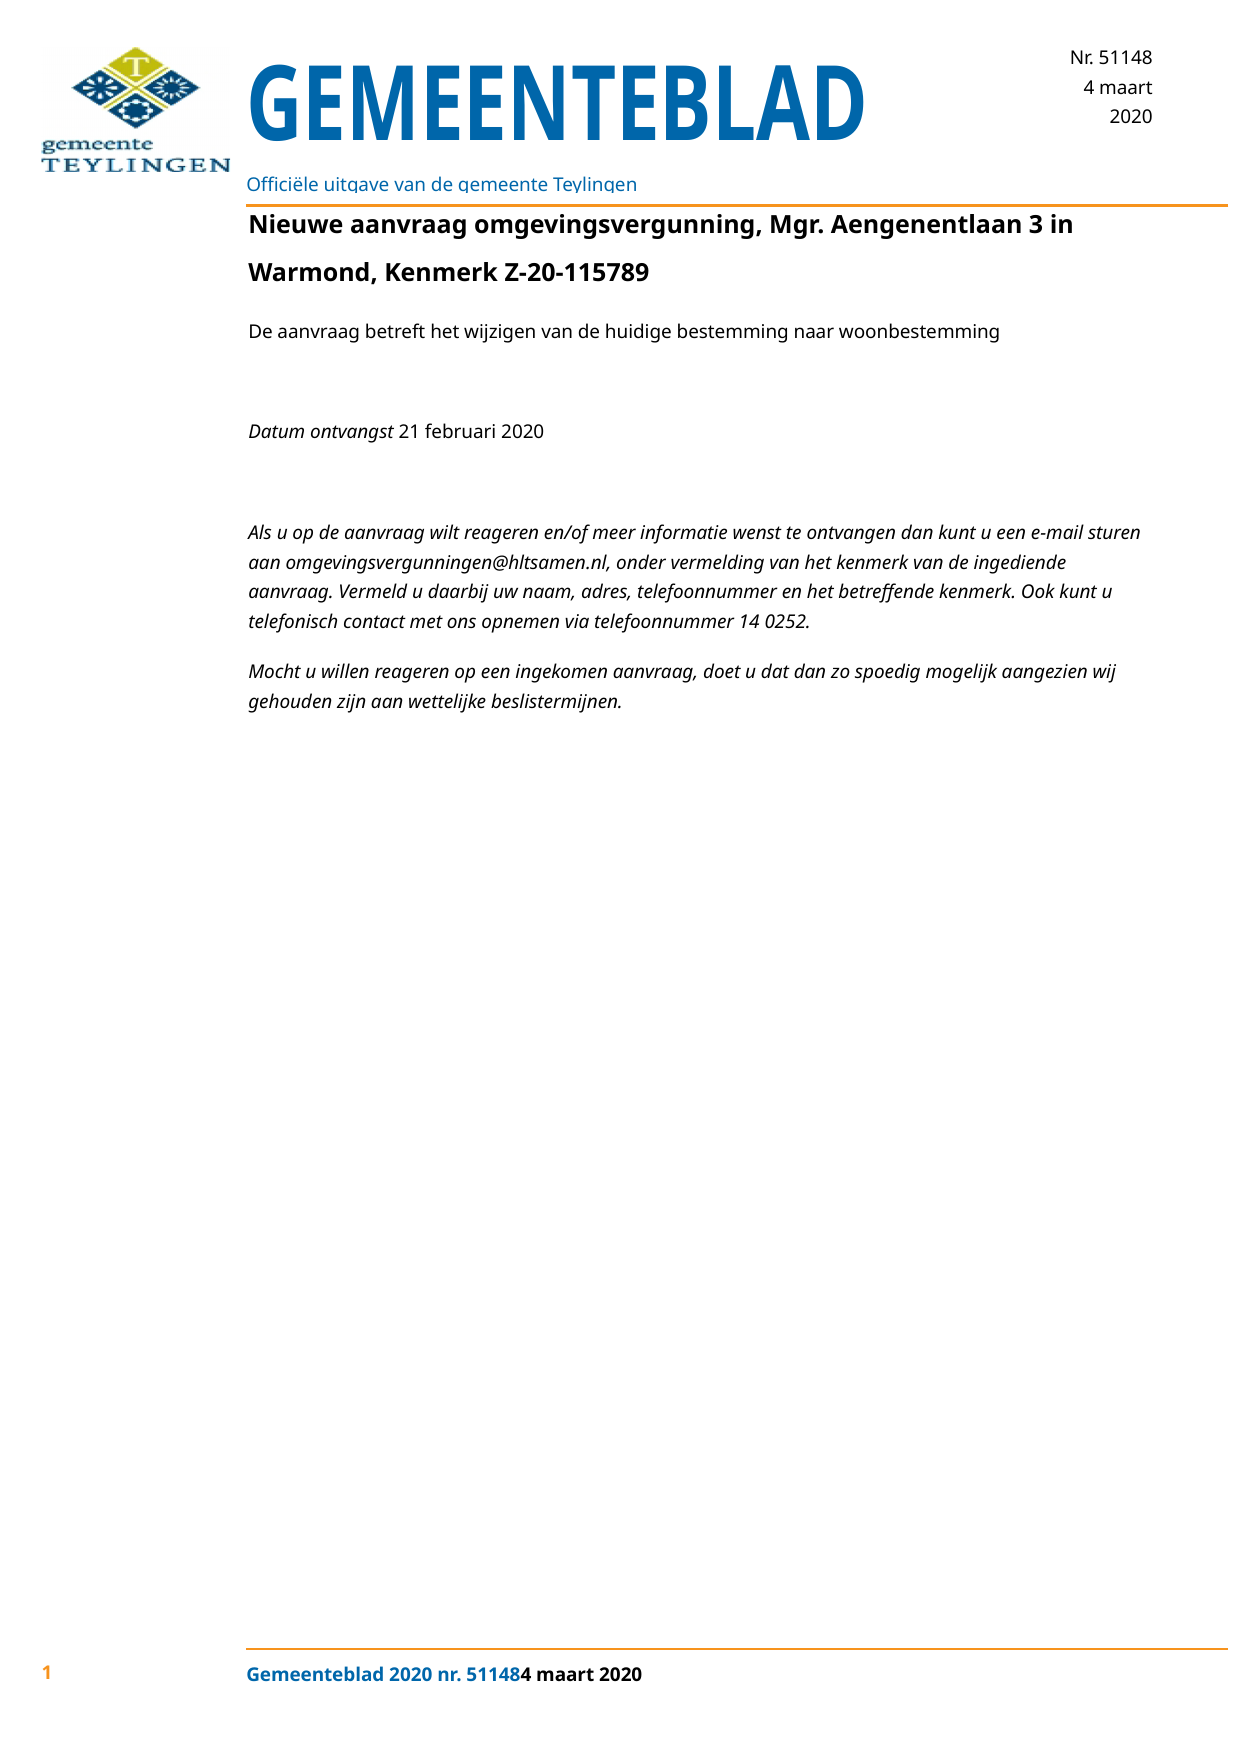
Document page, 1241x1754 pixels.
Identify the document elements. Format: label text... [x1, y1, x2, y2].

text Als u op de aanvraag wilt reageren en/of meer informatie wenst te ontvangen dan kunt u een e-mail sturen aan omgevingsvergunningen@hltsamen.nl, onder vermelding van het kenmerk van de ingediende aanvraag. Vermeld u daarbij uw naam, adres, telefoonnummer en het betreffende kenmerk. Ook kunt u telefonisch contact met ons opnemen via telefoonnummer 14 0252. [248, 519, 1152, 634]
text Mocht u willen reageren op een ingekomen aanvraag, doet u dat dan zo spoedig mogelijk aangezien wij gehouden zijn aan wettelijke beslistermijnen. [248, 659, 1152, 714]
text De aanvraag betreft het wijzigen van de huidige bestemming naar woonbestemming [248, 318, 1152, 344]
picture [41, 47, 231, 172]
text Nieuwe aanvraag omgevingsvergunning, Mgr. Aengenentlaan 3 in Warmond, Kenmerk Z-20-115789 [248, 207, 1152, 288]
text Datum ontvangst 21 februari 2020 [248, 419, 1152, 444]
